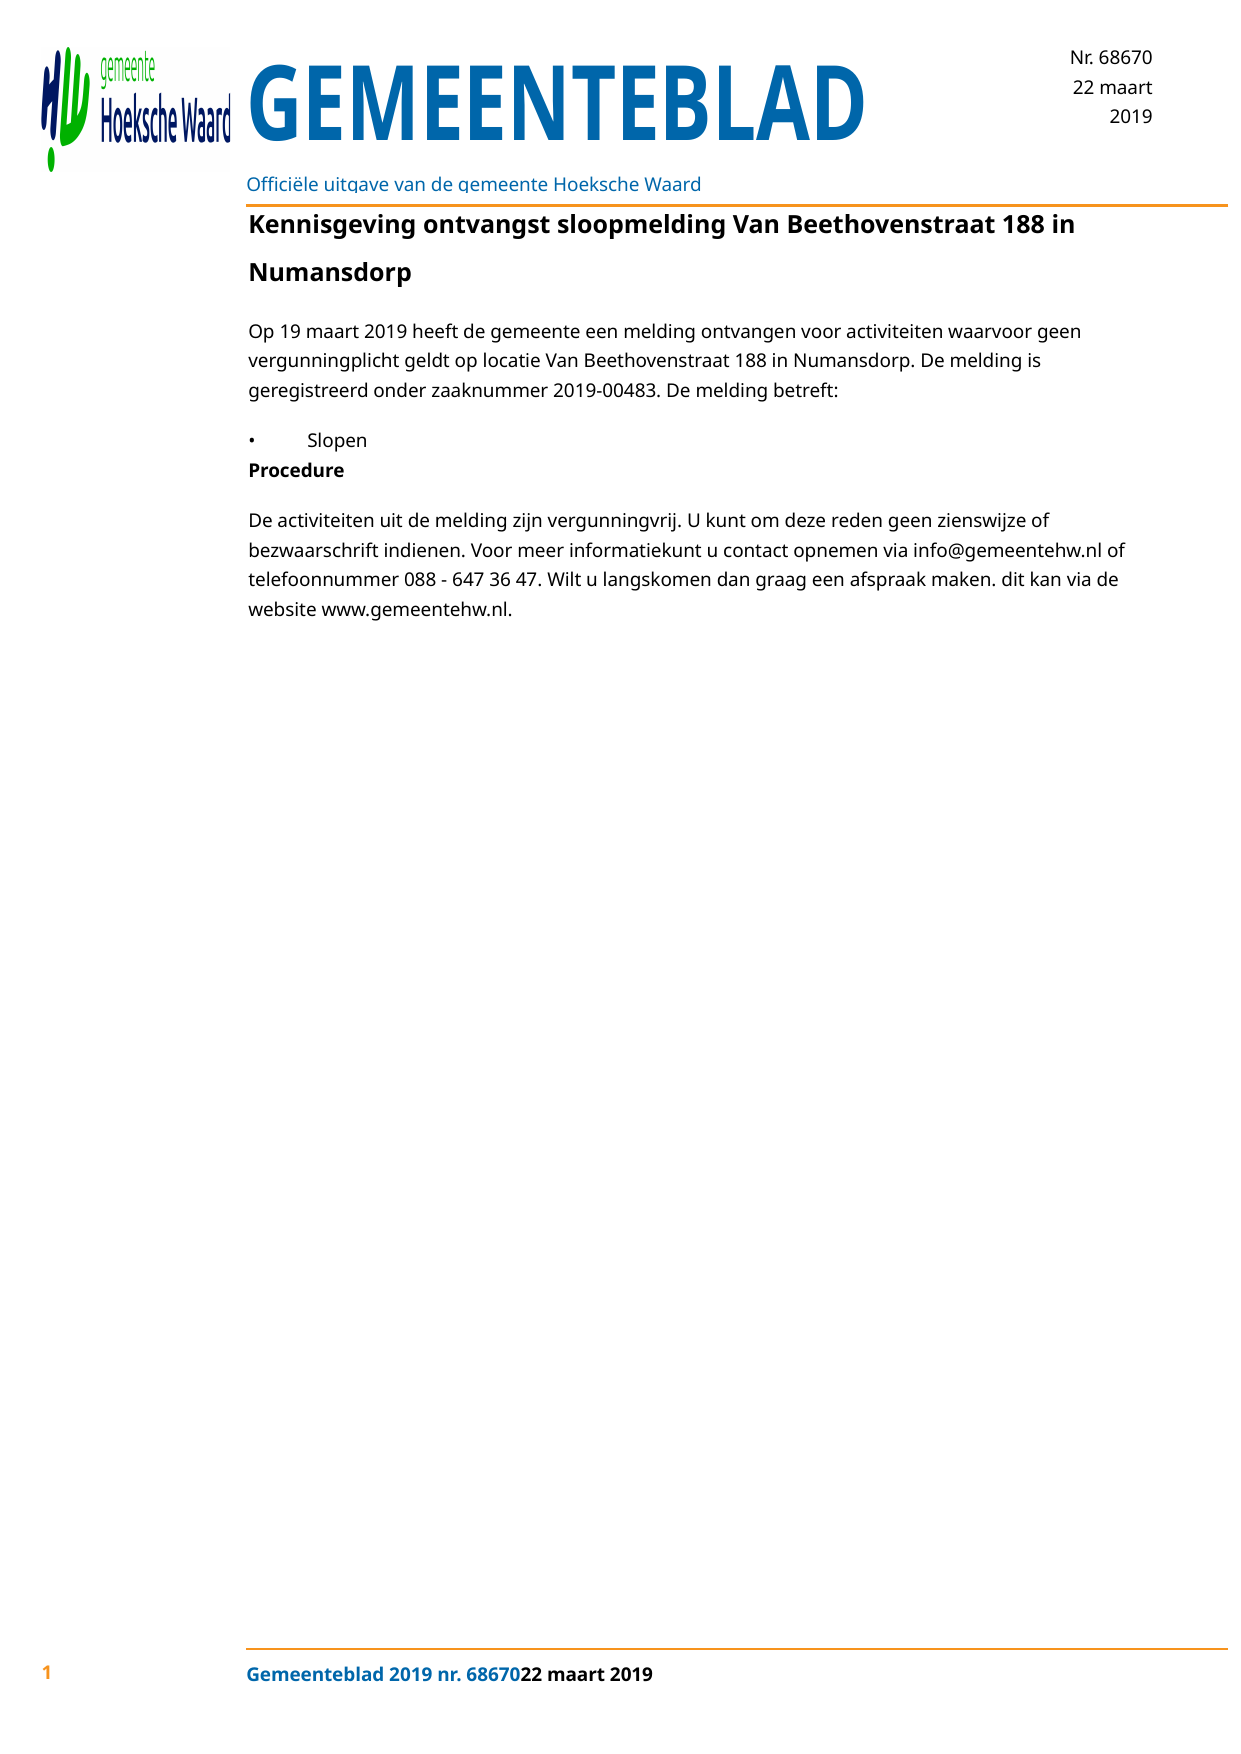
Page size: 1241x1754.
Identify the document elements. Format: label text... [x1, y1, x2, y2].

text Op 19 maart 2019 heeft de gemeente een melding ontvangen voor activiteiten waarvoor geen vergunningplicht geldt op locatie Van Beethovenstraat 188 in Numansdorp. De melding is geregistreerd onder zaaknummer 2019-00483. De melding betreft: [248, 318, 1152, 403]
list Slopen [248, 427, 1152, 453]
picture [41, 47, 231, 172]
text Kennisgeving ontvangst sloopmelding Van Beethovenstraat 188 in Numansdorp [248, 207, 1152, 288]
text De activiteiten uit de melding zijn vergunningvrij. U kunt om deze reden geen zienswijze of bezwaarschrift indienen. Voor meer informatiekunt u contact opnemen via info@gemeentehw.nl of telefoonnummer 088 - 647 36 47. Wilt u langskomen dan graag een afspraak maken. dit kan via de website www.gemeentehw.nl. [248, 507, 1152, 622]
text Procedure [248, 457, 1152, 483]
